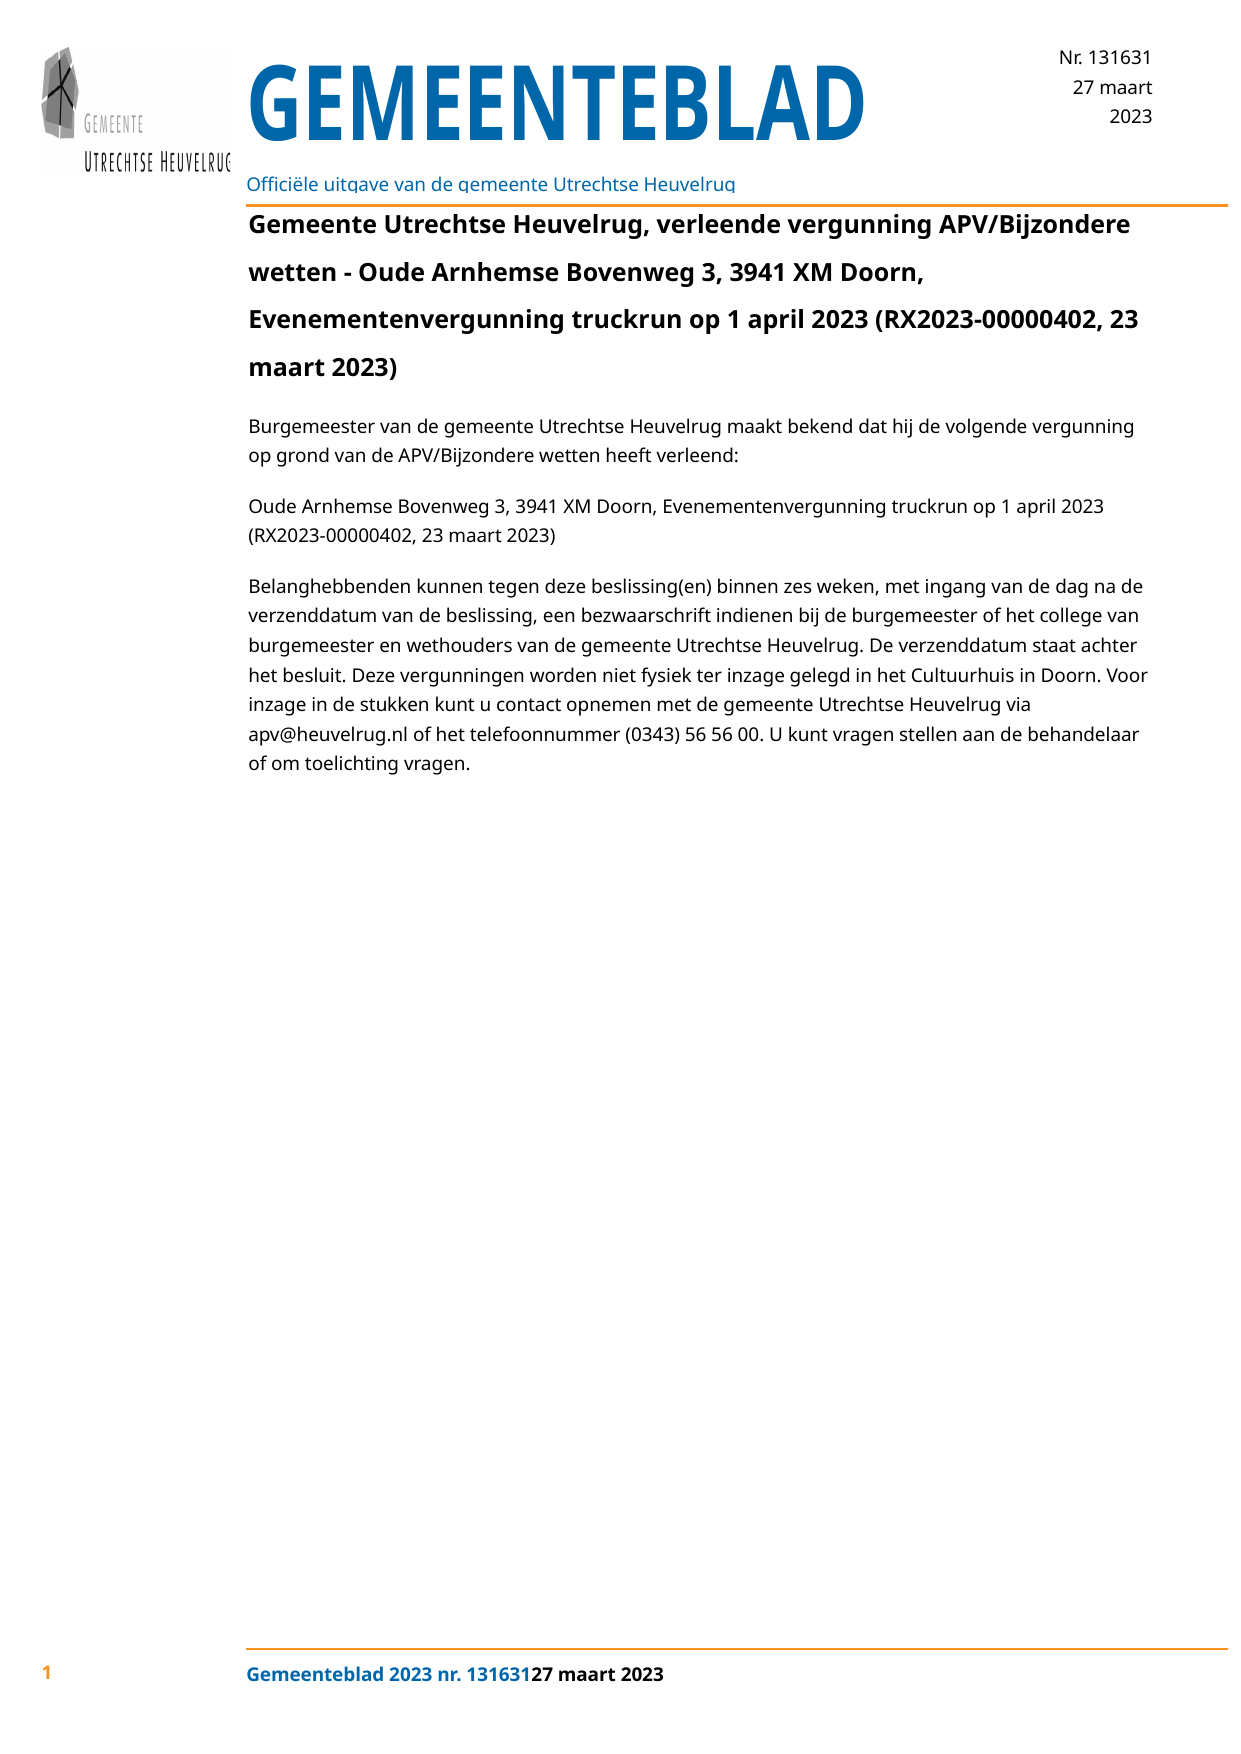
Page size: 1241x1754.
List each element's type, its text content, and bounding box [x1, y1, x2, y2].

text Oude Arnhemse Bovenweg 3, 3941 XM Doorn, Evenementenvergunning truckrun op 1 april 2023 (RX2023-00000402, 23 maart 2023) [248, 493, 1152, 548]
text Burgemeester van de gemeente Utrechtse Heuvelrug maakt bekend dat hij de volgende vergunning op grond van de APV/Bijzondere wetten heeft verleend: [248, 413, 1152, 468]
text Belanghebbenden kunnen tegen deze beslissing(en) binnen zes weken, met ingang van de dag na de verzenddatum van de beslissing, een bezwaarschrift indienen bij de burgemeester of het college van burgemeester en wethouders van de gemeente Utrechtse Heuvelrug. De verzenddatum staat achter het besluit. Deze vergunningen worden niet fysiek ter inzage gelegd in het Cultuurhuis in Doorn. Voor inzage in de stukken kunt u contact opnemen met de gemeente Utrechtse Heuvelrug via apv@heuvelrug.nl of het telefoonnummer (0343) 56 56 00. U kunt vragen stellen aan de behandelaar of om toelichting vragen. [248, 573, 1152, 776]
text Gemeente Utrechtse Heuvelrug, verleende vergunning APV/Bijzondere wetten - Oude Arnhemse Bovenweg 3, 3941 XM Doorn, Evenementenvergunning truckrun op 1 april 2023 (RX2023-00000402, 23 maart 2023) [248, 207, 1152, 384]
picture [41, 47, 231, 172]
